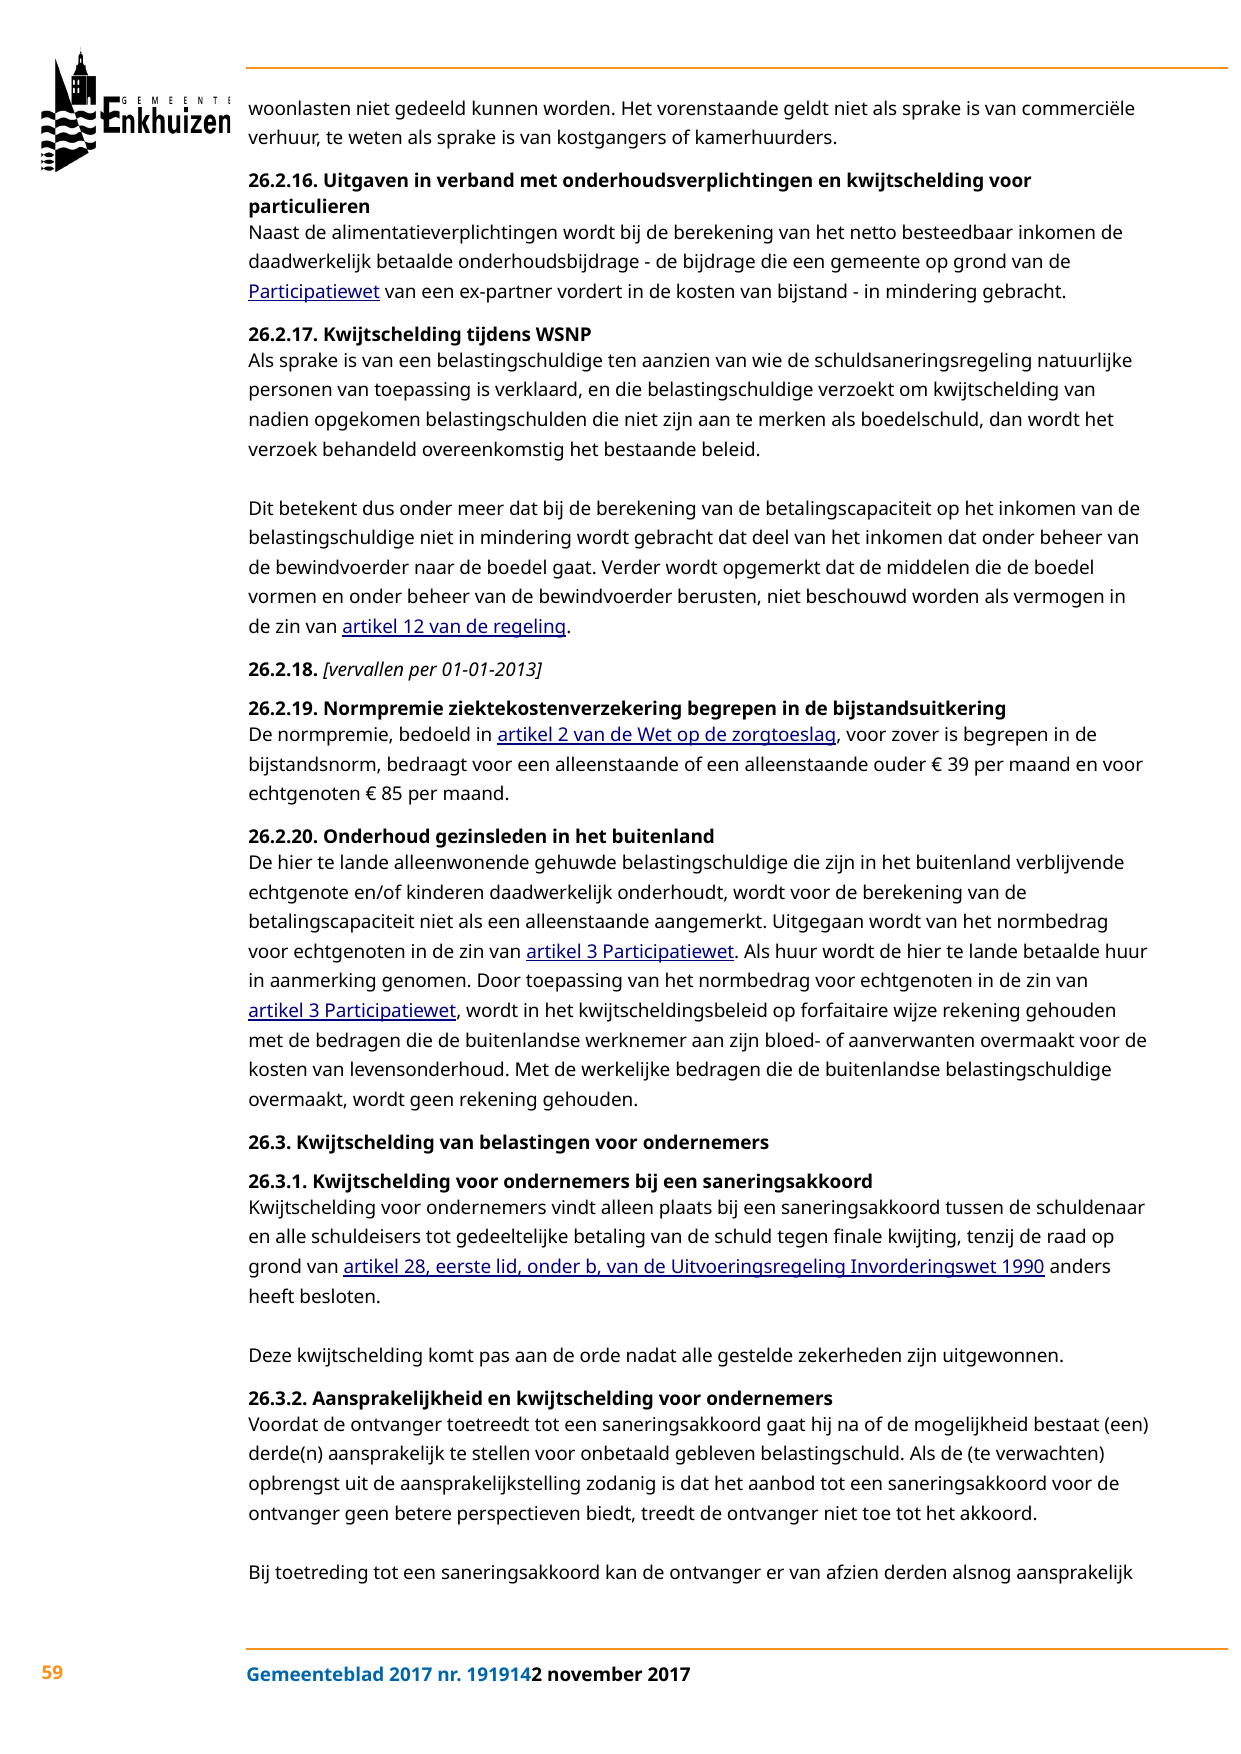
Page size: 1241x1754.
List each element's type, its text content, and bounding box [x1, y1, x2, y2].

text 26.2.17. Kwijtschelding tijdens WSNP [248, 321, 1152, 347]
text 26.2.18. [vervallen per 01-01-2013] [248, 656, 1152, 682]
text Naast de alimentatieverplichtingen wordt bij de berekening van het netto besteedbaar inkomen de daadwerkelijk betaalde onderhoudsbijdrage - de bijdrage die een gemeente op grond van de Participatiewet van een ex-partner vordert in de kosten van bijstand - in mindering gebracht. [248, 219, 1152, 304]
text 26.2.19. Normpremie ziektekostenverzekering begrepen in de bijstandsuitkering [248, 696, 1152, 721]
text De normpremie, bedoeld in artikel 2 van de Wet op de zorgtoeslag, voor zover is begrepen in de bijstandsnorm, bedraagt voor een alleenstaande of een alleenstaande ouder € 39 per maand en voor echtgenoten € 85 per maand. [248, 721, 1152, 806]
text Bij toetreding tot een saneringsakkoord kan de ontvanger er van afzien derden alsnog aansprakelijk [248, 1559, 1152, 1584]
text De hier te lande alleenwonende gehuwde belastingschuldige die zijn in het buitenland verblijvende echtgenote en/of kinderen daadwerkelijk onderhoudt, wordt voor de berekening van de betalingscapaciteit niet als een alleenstaande aangemerkt. Uitgegaan wordt van het normbedrag voor echtgenoten in de zin van artikel 3 Participatiewet. Als huur wordt de hier te lande betaalde huur in aanmerking genomen. Door toepassing van het normbedrag voor echtgenoten in de zin van artikel 3 Participatiewet, wordt in het kwijtscheldingsbeleid op forfaitaire wijze rekening gehouden met de bedragen die de buitenlandse werknemer aan zijn bloed- of aanverwanten overmaakt voor de kosten van levensonderhoud. Met de werkelijke bedragen die de buitenlandse belastingschuldige overmaakt, wordt geen rekening gehouden. [248, 849, 1152, 1112]
text Deze kwijtschelding komt pas aan de orde nadat alle gestelde zekerheden zijn uitgewonnen. [248, 1342, 1152, 1368]
text 26.2.16. Uitgaven in verband met onderhoudsverplichtingen en kwijtschelding voor particulieren [248, 167, 1152, 219]
text 26.3.2. Aansprakelijkheid en kwijtschelding voor ondernemers [248, 1385, 1152, 1411]
text Als sprake is van een belastingschuldige ten aanzien van wie de schuldsaneringsregeling natuurlijke personen van toepassing is verklaard, en die belastingschuldige verzoekt om kwijtschelding van nadien opgekomen belastingschulden die niet zijn aan te merken als boedelschuld, dan wordt het verzoek behandeld overeenkomstig het bestaande beleid. [248, 347, 1152, 461]
picture [41, 47, 231, 172]
text Kwijtschelding voor ondernemers vindt alleen plaats bij een saneringsakkoord tussen de schuldenaar en alle schuldeisers tot gedeeltelijke betaling van de schuld tegen finale kwijting, tenzij de raad op grond van artikel 28, eerste lid, onder b, van de Uitvoeringsregeling Invorderingswet 1990 anders heeft besloten. [248, 1194, 1152, 1309]
text Dit betekent dus onder meer dat bij de berekening van de betalingscapaciteit op het inkomen van de belastingschuldige niet in mindering wordt gebracht dat deel van het inkomen dat onder beheer van de bewindvoerder naar de boedel gaat. Verder wordt opgemerkt dat de middelen die de boedel vormen en onder beheer van de bewindvoerder berusten, niet beschouwd worden als vermogen in de zin van artikel 12 van de regeling. [248, 495, 1152, 639]
text 26.3.1. Kwijtschelding voor ondernemers bij een saneringsakkoord [248, 1168, 1152, 1194]
text woonlasten niet gedeeld kunnen worden. Het vorenstaande geldt niet als sprake is van commerciële verhuur, te weten als sprake is van kostgangers of kamerhuurders. [248, 95, 1152, 150]
text 26.2.20. Onderhoud gezinsleden in het buitenland [248, 824, 1152, 849]
text Voordat de ontvanger toetreedt tot een saneringsakkoord gaat hij na of de mogelijkheid bestaat (een) derde(n) aansprakelijk te stellen voor onbetaald gebleven belastingschuld. Als de (te verwachten) opbrengst uit de aansprakelijkstelling zodanig is dat het aanbod tot een saneringsakkoord voor de ontvanger geen betere perspectieven biedt, treedt de ontvanger niet toe tot het akkoord. [248, 1411, 1152, 1525]
text 26.3. Kwijtschelding van belastingen voor ondernemers [248, 1129, 1152, 1155]
